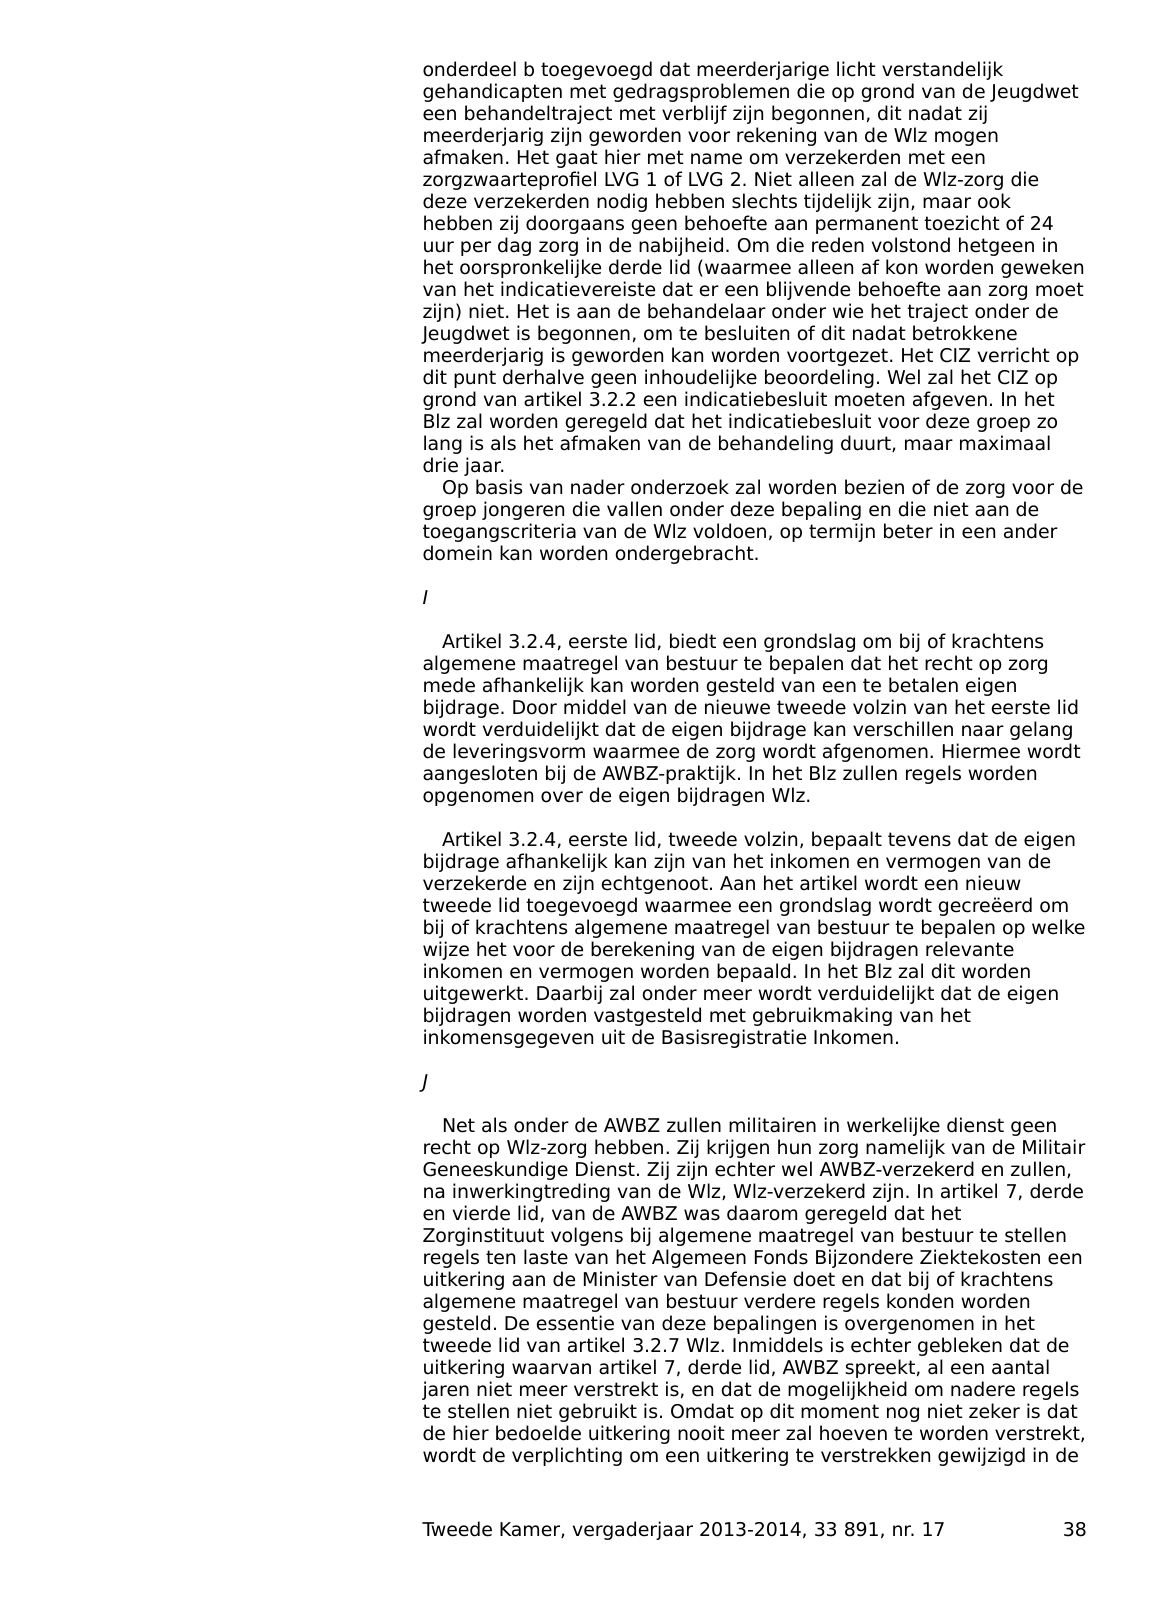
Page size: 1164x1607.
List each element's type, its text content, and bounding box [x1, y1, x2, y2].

subtitle J [422, 1071, 1087, 1093]
text Artikel 3.2.4, eerste lid, biedt een grondslag om bij of krachtens algemene maatregel van bestuur te bepalen dat het recht op zorg mede afhankelijk kan worden gesteld van een te betalen eigen bijdrage. Door middel van de nieuwe tweede volzin van het eerste lid wordt verduidelijkt dat de eigen bijdrage kan verschillen naar gelang de leveringsvorm waarmee de zorg wordt afgenomen. Hiermee wordt aangesloten bij de AWBZ-praktijk. In het Blz zullen regels worden opgenomen over de eigen bijdragen Wlz. [422, 631, 1087, 807]
text Op basis van nader onderzoek zal worden bezien of de zorg voor de groep jongeren die vallen onder deze bepaling en die niet aan de toegangscriteria van de Wlz voldoen, op termijn beter in een ander domein kan worden ondergebracht. [422, 477, 1087, 564]
text Artikel 3.2.4, eerste lid, tweede volzin, bepaalt tevens dat de eigen bijdrage afhankelijk kan zijn van het inkomen en vermogen van de verzekerde en zijn echtgenoot. Aan het artikel wordt een nieuw tweede lid toegevoegd waarmee een grondslag wordt gecreëerd om bij of krachtens algemene maatregel van bestuur te bepalen op welke wijze het voor de berekening van de eigen bijdragen relevante inkomen en vermogen worden bepaald. In het Blz zal dit worden uitgewerkt. Daarbij zal onder meer wordt verduidelijkt dat de eigen bijdragen worden vastgesteld met gebruikmaking van het inkomensgegeven uit de Basisregistratie Inkomen. [422, 829, 1087, 1049]
text Net als onder de AWBZ zullen militairen in werkelijke dienst geen recht op Wlz-zorg hebben. Zij krijgen hun zorg namelijk van de Militair Geneeskundige Dienst. Zij zijn echter wel AWBZ-verzekerd en zullen, na inwerkingtreding van de Wlz, Wlz-verzekerd zijn. In artikel 7, derde en vierde lid, van de AWBZ was daarom geregeld dat het Zorginstituut volgens bij algemene maatregel van bestuur te stellen regels ten laste van het Algemeen Fonds Bijzondere Ziektekosten een uitkering aan de Minister van Defensie doet en dat bij of krachtens algemene maatregel van bestuur verdere regels konden worden gesteld. De essentie van deze bepalingen is overgenomen in het tweede lid van artikel 3.2.7 Wlz. Inmiddels is echter gebleken dat de uitkering waarvan artikel 7, derde lid, AWBZ spreekt, al een aantal jaren niet meer verstrekt is, en dat de mogelijkheid om nadere regels te stellen niet gebruikt is. Omdat op dit moment nog niet zeker is dat de hier bedoelde uitkering nooit meer zal hoeven te worden verstrekt, wordt de verplichting om een uitkering te verstrekken gewijzigd in de [422, 1115, 1087, 1467]
text onderdeel b toegevoegd dat meerderjarige licht verstandelijk gehandicapten met gedragsproblemen die op grond van de Jeugdwet een behandeltraject met verblijf zijn begonnen, dit nadat zij meerderjarig zijn geworden voor rekening van de Wlz mogen afmaken. Het gaat hier met name om verzekerden met een zorgzwaarteprofiel LVG 1 of LVG 2. Niet alleen zal de Wlz-zorg die deze verzekerden nodig hebben slechts tijdelijk zijn, maar ook hebben zij doorgaans geen behoefte aan permanent toezicht of 24 uur per dag zorg in de nabijheid. Om die reden volstond hetgeen in het oorspronkelijke derde lid (waarmee alleen af kon worden geweken van het indicatievereiste dat er een blijvende behoefte aan zorg moet zijn) niet. Het is aan de behandelaar onder wie het traject onder de Jeugdwet is begonnen, om te besluiten of dit nadat betrokkene meerderjarig is geworden kan worden voortgezet. Het CIZ verricht op dit punt derhalve geen inhoudelijke beoordeling. Wel zal het CIZ op grond van artikel 3.2.2 een indicatiebesluit moeten afgeven. In het Blz zal worden geregeld dat het indicatiebesluit voor deze groep zo lang is als het afmaken van de behandeling duurt, maar maximaal drie jaar. [422, 59, 1087, 477]
subtitle I [422, 587, 1087, 609]
